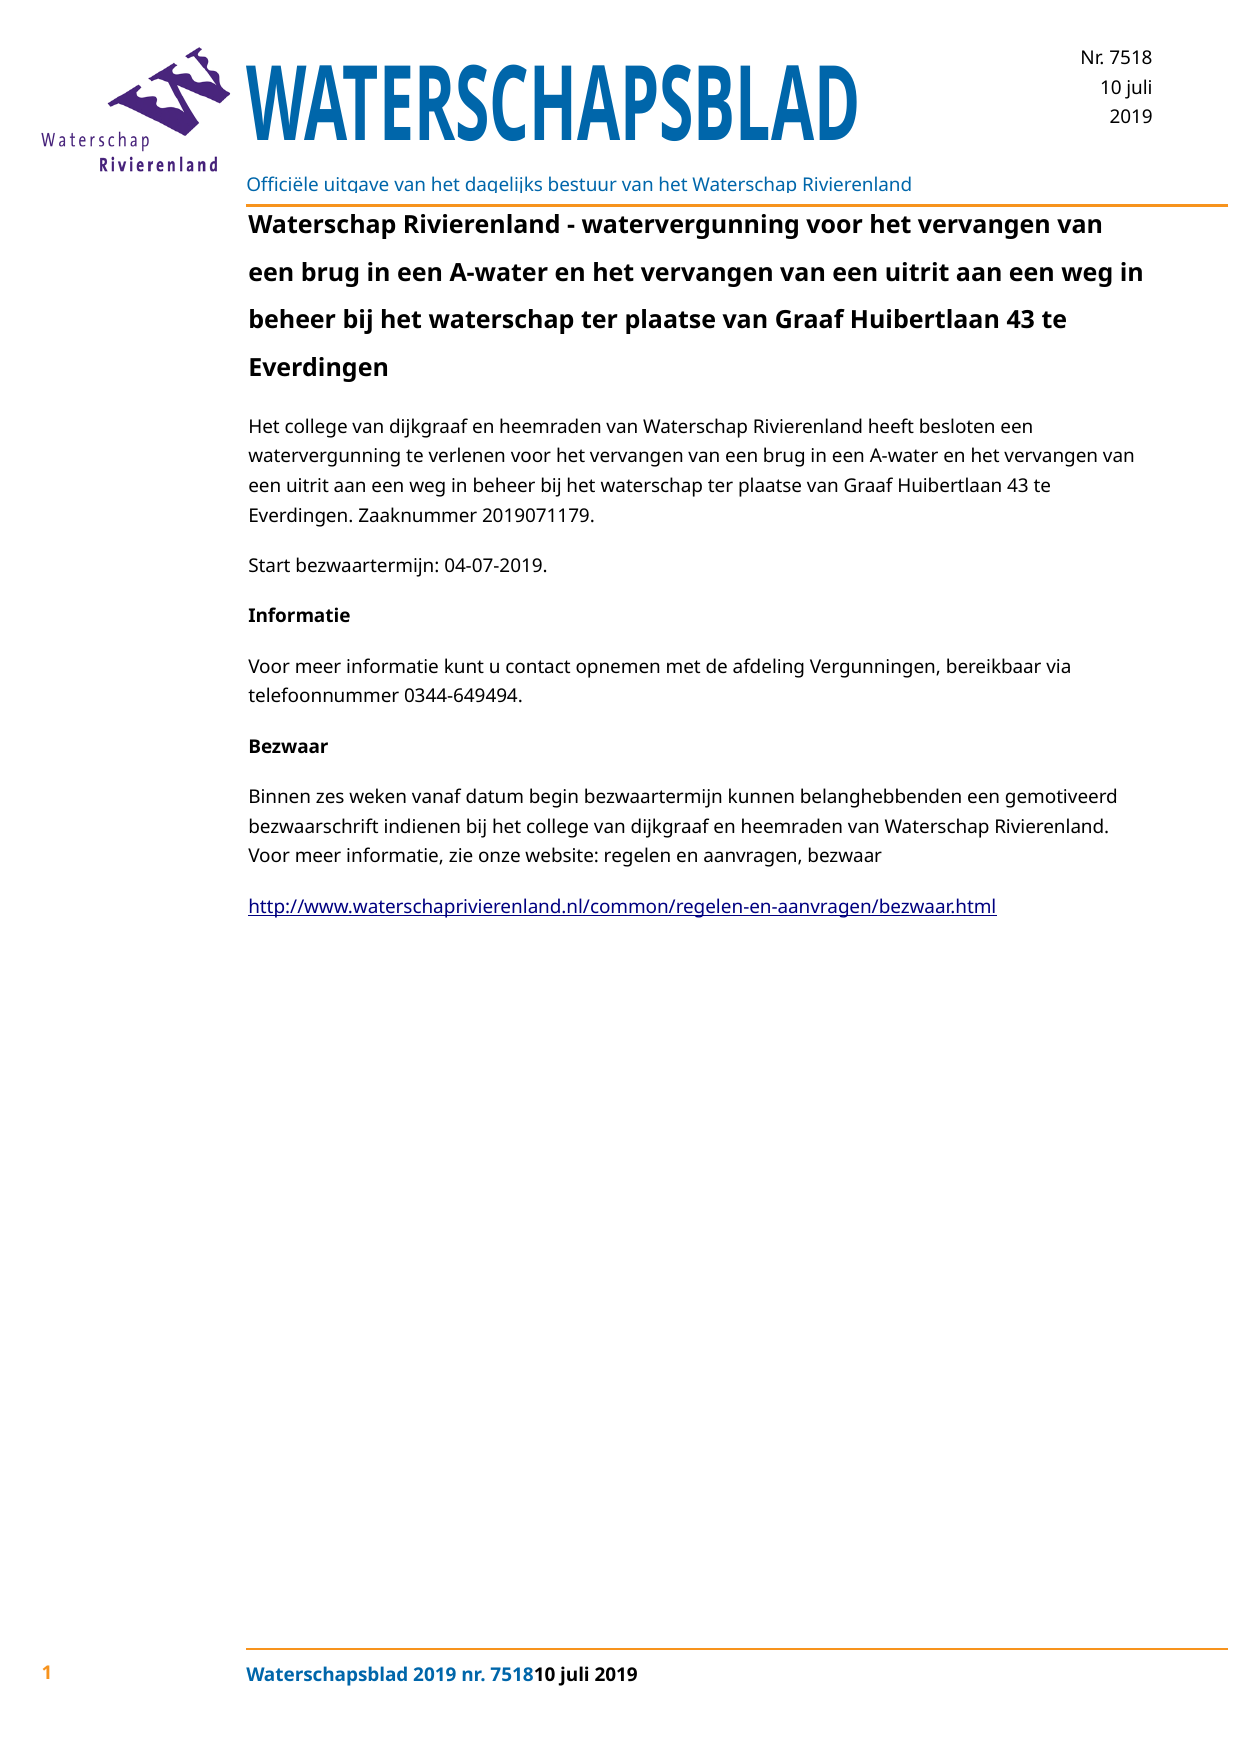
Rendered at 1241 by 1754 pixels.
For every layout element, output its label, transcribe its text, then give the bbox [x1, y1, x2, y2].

text Start bezwaartermijn: 04-07-2019. [248, 552, 1152, 578]
text Waterschap Rivierenland - watervergunning voor het vervangen van een brug in een A-water en het vervangen van een uitrit aan een weg in beheer bij het waterschap ter plaatse van Graaf Huibertlaan 43 te Everdingen [248, 207, 1152, 384]
text Binnen zes weken vanaf datum begin bezwaartermijn kunnen belanghebbenden een gemotiveerd bezwaarschrift indienen bij het college van dijkgraaf en heemraden van Waterschap Rivierenland. Voor meer informatie, zie onze website: regelen en aanvragen, bezwaar [248, 783, 1152, 868]
picture [41, 47, 231, 172]
text Bezwaar [248, 733, 1152, 759]
text http://www.waterschaprivierenland.nl/common/regelen-en-aanvragen/bezwaar.html [248, 893, 1152, 919]
text Het college van dijkgraaf en heemraden van Waterschap Rivierenland heeft besloten een watervergunning te verlenen voor het vervangen van een brug in een A-water en het vervangen van een uitrit aan een weg in beheer bij het waterschap ter plaatse van Graaf Huibertlaan 43 te Everdingen. Zaaknummer 2019071179. [248, 413, 1152, 528]
text Informatie [248, 603, 1152, 628]
text Voor meer informatie kunt u contact opnemen met de afdeling Vergunningen, bereikbaar via telefoonnummer 0344-649494. [248, 653, 1152, 708]
